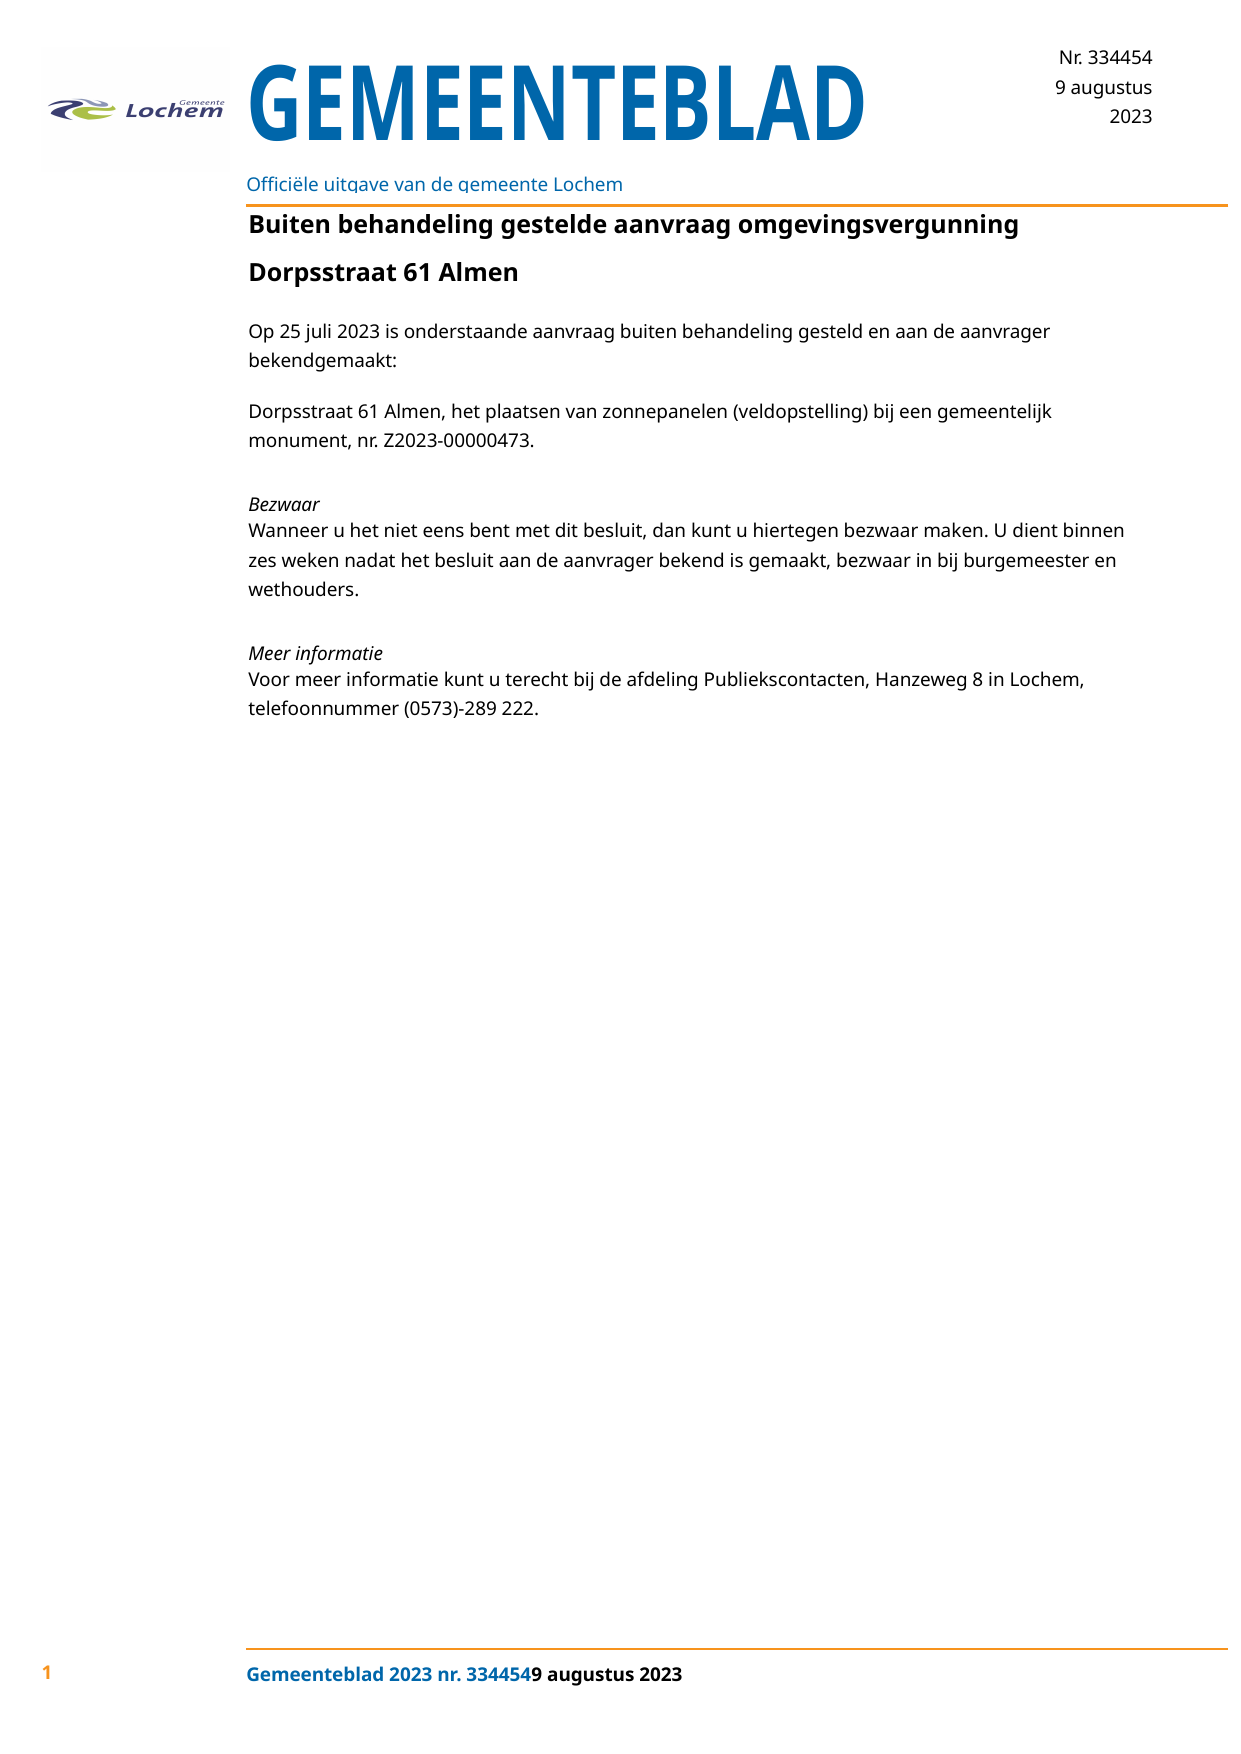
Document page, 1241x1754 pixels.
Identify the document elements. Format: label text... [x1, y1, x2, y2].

text Op 25 juli 2023 is onderstaande aanvraag buiten behandeling gesteld en aan de aanvrager bekendgemaakt: [248, 318, 1152, 373]
text Dorpsstraat 61 Almen, het plaatsen van zonnepanelen (veldopstelling) bij een gemeentelijk monument, nr. Z2023-00000473. [248, 398, 1152, 453]
text Buiten behandeling gestelde aanvraag omgevingsvergunning Dorpsstraat 61 Almen [248, 207, 1152, 288]
text Meer informatie [248, 640, 1152, 666]
text Bezwaar [248, 491, 1152, 517]
text Wanneer u het niet eens bent met dit besluit, dan kunt u hiertegen bezwaar maken. U dient binnen zes weken nadat het besluit aan de aanvrager bekend is gemaakt, bezwaar in bij burgemeester en wethouders. [248, 517, 1152, 602]
text Voor meer informatie kunt u terecht bij de afdeling Publiekscontacten, Hanzeweg 8 in Lochem, telefoonnummer (0573)-289 222. [248, 666, 1152, 721]
picture [41, 47, 231, 172]
